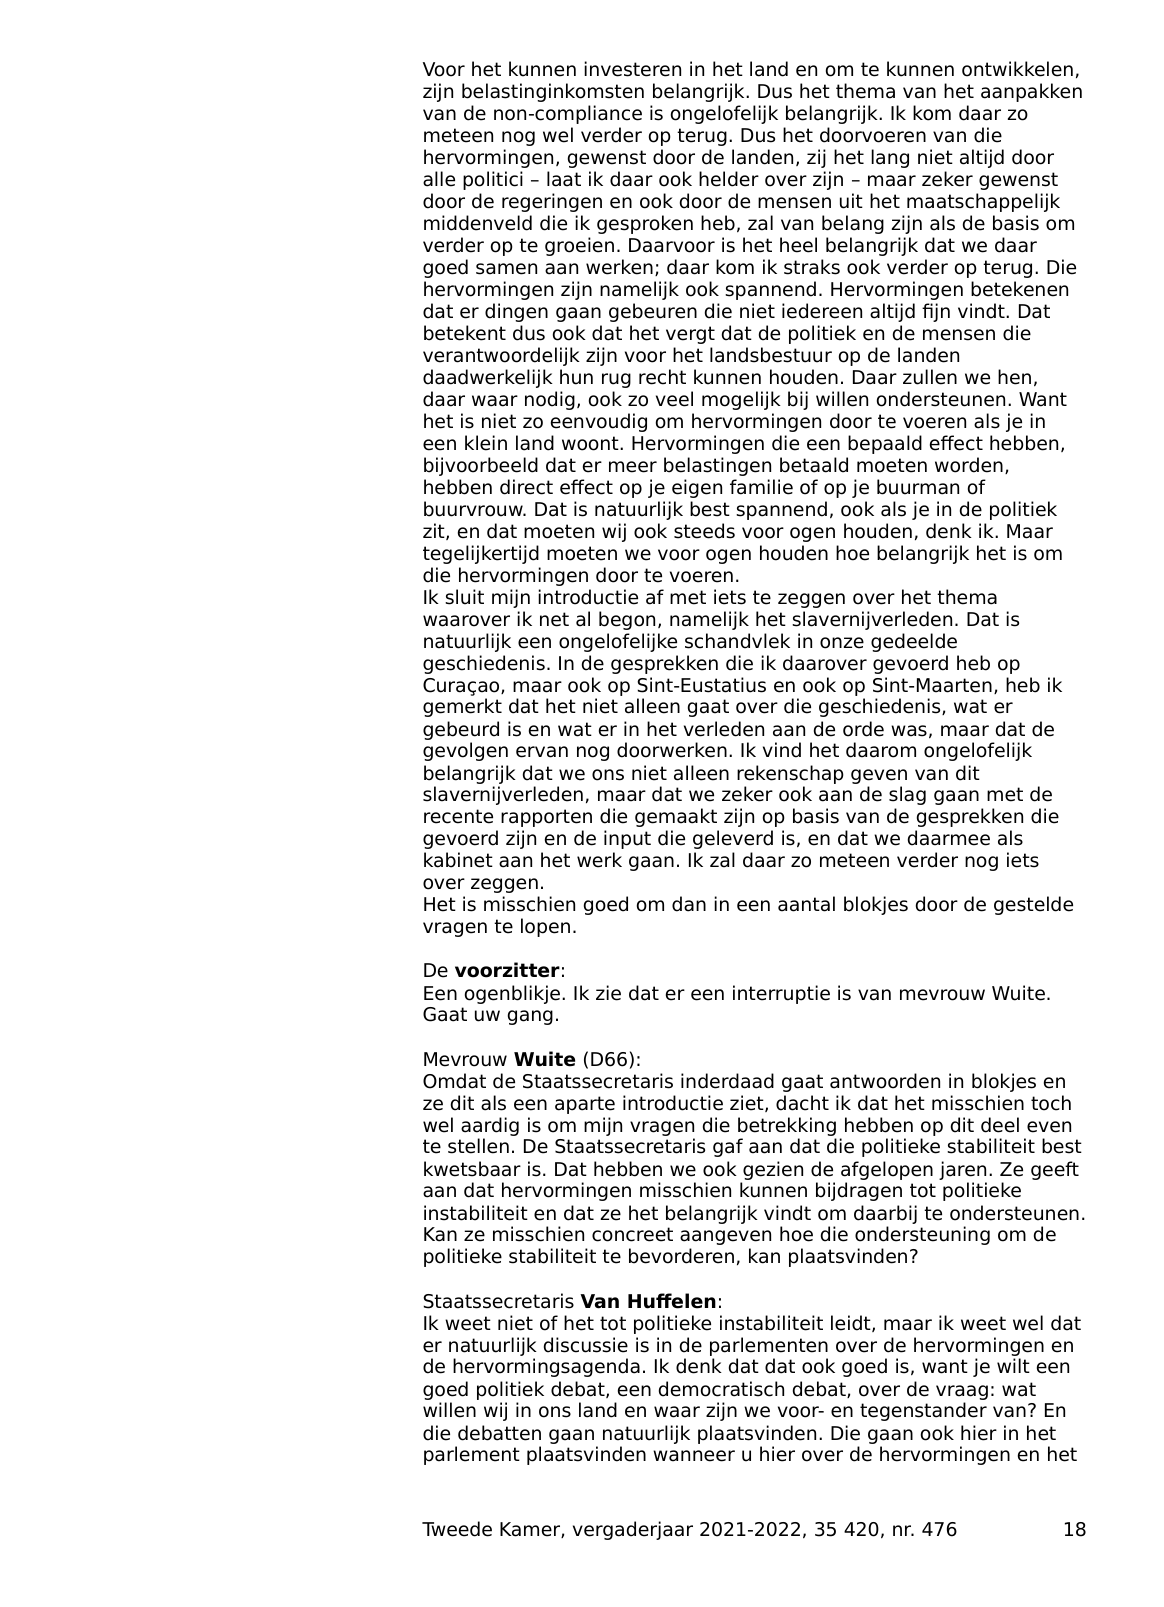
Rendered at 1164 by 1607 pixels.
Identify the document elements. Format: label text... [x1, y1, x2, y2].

text Ik weet niet of het tot politieke instabiliteit leidt, maar ik weet wel dat er natuurlijk discussie is in de parlementen over de hervormingen en de hervormingsagenda. Ik denk dat dat ook goed is, want je wilt een goed politiek debat, een democratisch debat, over de vraag: wat willen wij in ons land en waar zijn we voor- en tegenstander van? En die debatten gaan natuurlijk plaatsvinden. Die gaan ook hier in het parlement plaatsvinden wanneer u hier over de hervormingen en het [422, 1312, 1087, 1466]
text Het is misschien goed om dan in een aantal blokjes door de gestelde vragen te lopen. [422, 894, 1087, 938]
text Staatssecretaris Van Huffelen: [422, 1291, 1087, 1312]
text Omdat de Staatssecretaris inderdaad gaat antwoorden in blokjes en ze dit als een aparte introductie ziet, dacht ik dat het misschien toch wel aardig is om mijn vragen die betrekking hebben op dit deel even te stellen. De Staatssecretaris gaf aan dat die politieke stabiliteit best kwetsbaar is. Dat hebben we ook gezien de afgelopen jaren. Ze geeft aan dat hervormingen misschien kunnen bijdragen tot politieke instabiliteit en dat ze het belangrijk vindt om daarbij te ondersteunen. Kan ze misschien concreet aangeven hoe die ondersteuning om de politieke stabiliteit te bevorderen, kan plaatsvinden? [422, 1071, 1087, 1268]
text Voor het kunnen investeren in het land en om te kunnen ontwikkelen, zijn belastinginkomsten belangrijk. Dus het thema van het aanpakken van de non-compliance is ongelofelijk belangrijk. Ik kom daar zo meteen nog wel verder op terug. Dus het doorvoeren van die hervormingen, gewenst door de landen, zij het lang niet altijd door alle politici – laat ik daar ook helder over zijn – maar zeker gewenst door de regeringen en ook door de mensen uit het maatschappelijk middenveld die ik gesproken heb, zal van belang zijn als de basis om verder op te groeien. Daarvoor is het heel belangrijk dat we daar goed samen aan werken; daar kom ik straks ook verder op terug. Die hervormingen zijn namelijk ook spannend. Hervormingen betekenen dat er dingen gaan gebeuren die niet iedereen altijd fijn vindt. Dat betekent dus ook dat het vergt dat de politiek en de mensen die verantwoordelijk zijn voor het landsbestuur op de landen daadwerkelijk hun rug recht kunnen houden. Daar zullen we hen, daar waar nodig, ook zo veel mogelijk bij willen ondersteunen. Want het is niet zo eenvoudig om hervormingen door te voeren als je in een klein land woont. Hervormingen die een bepaald effect hebben, bijvoorbeeld dat er meer belastingen betaald moeten worden, hebben direct effect op je eigen familie of op je buurman of buurvrouw. Dat is natuurlijk best spannend, ook als je in de politiek zit, en dat moeten wij ook steeds voor ogen houden, denk ik. Maar tegelijkertijd moeten we voor ogen houden hoe belangrijk het is om die hervormingen door te voeren. [422, 59, 1087, 587]
text De voorzitter: [422, 960, 1087, 982]
text Ik sluit mijn introductie af met iets te zeggen over het thema waarover ik net al begon, namelijk het slavernijverleden. Dat is natuurlijk een ongelofelijke schandvlek in onze gedeelde geschiedenis. In de gesprekken die ik daarover gevoerd heb op Curaçao, maar ook op Sint-Eustatius en ook op Sint-Maarten, heb ik gemerkt dat het niet alleen gaat over die geschiedenis, wat er gebeurd is en wat er in het verleden aan de orde was, maar dat de gevolgen ervan nog doorwerken. Ik vind het daarom ongelofelijk belangrijk dat we ons niet alleen rekenschap geven van dit slavernijverleden, maar dat we zeker ook aan de slag gaan met de recente rapporten die gemaakt zijn op basis van de gesprekken die gevoerd zijn en de input die geleverd is, en dat we daarmee als kabinet aan het werk gaan. Ik zal daar zo meteen verder nog iets over zeggen. [422, 587, 1087, 894]
text Een ogenblikje. Ik zie dat er een interruptie is van mevrouw Wuite. Gaat uw gang. [422, 982, 1087, 1026]
text Mevrouw Wuite (D66): [422, 1048, 1087, 1071]
